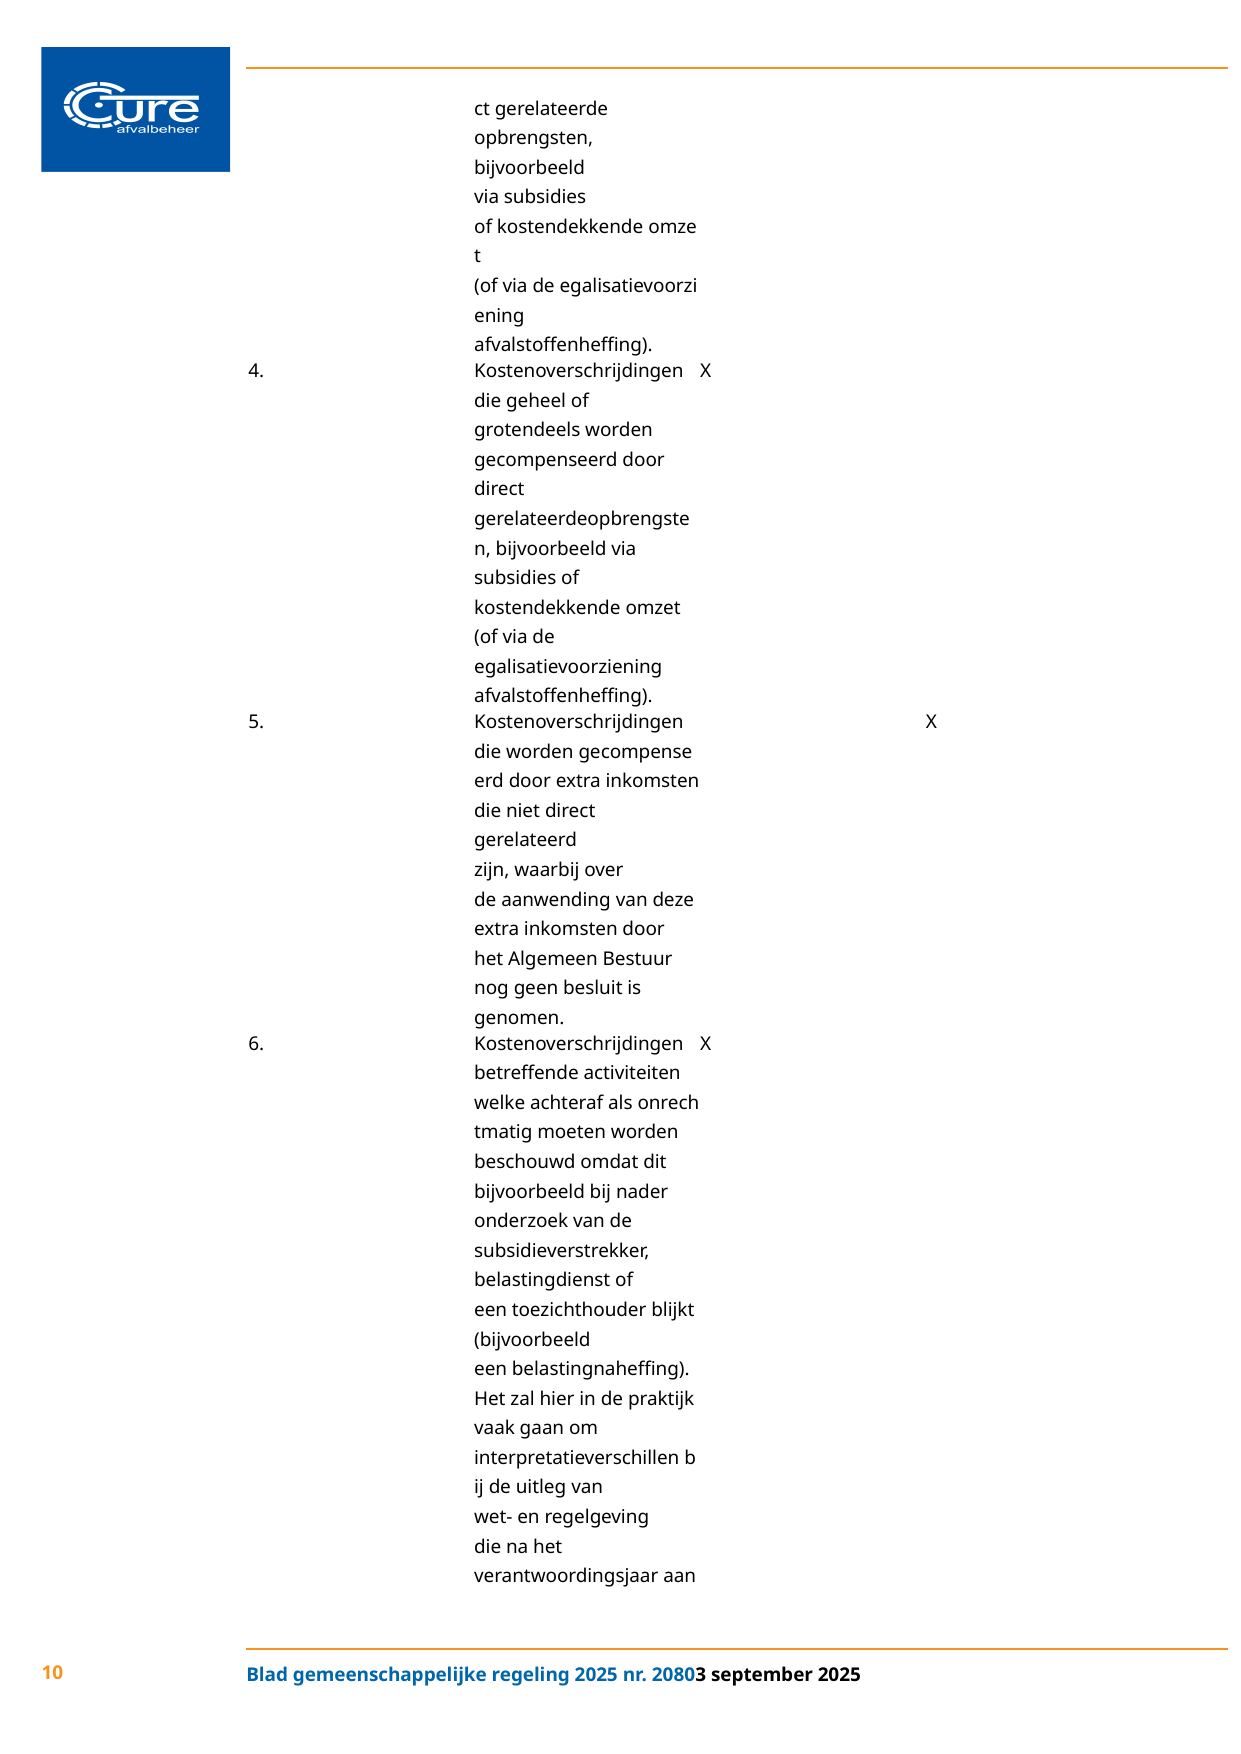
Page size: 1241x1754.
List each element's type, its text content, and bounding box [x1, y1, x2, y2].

table_cell X [926, 708, 1152, 1030]
table_cell 6. [248, 1030, 474, 1588]
table_cell [926, 95, 1152, 357]
picture [41, 47, 231, 172]
table_cell [700, 708, 926, 1030]
table_cell Kostenoverschrijdingen die worden gecompenseerd door extra inkomsten die niet direct gerelateerd zijn, waarbij over de aanwending van deze extra inkomsten door het Algemeen Bestuur nog geen besluit is genomen. [474, 708, 700, 1030]
table_cell [926, 357, 1152, 708]
table_cell ct gerelateerde opbrengsten, bijvoorbeeld via subsidies of kostendekkende omzet (of via de egalisatievoorziening afvalstoffenheffing). [474, 95, 700, 357]
table_cell [248, 95, 474, 357]
table_cell [700, 95, 926, 357]
table_cell 5. [248, 708, 474, 1030]
table_cell Kostenoverschrijdingen die geheel of grotendeels worden gecompenseerd door direct gerelateerdeopbrengsten, bijvoorbeeld via subsidies of kostendekkende omzet (of via de egalisatievoorziening afvalstoffenheffing). [474, 357, 700, 708]
table_cell Kostenoverschrijdingen betreffende activiteiten welke achteraf als onrechtmatig moeten worden beschouwd omdat dit bijvoorbeeld bij nader onderzoek van de subsidieverstrekker, belastingdienst of een toezichthouder blijkt (bijvoorbeeld een belastingnaheffing). Het zal hier in de praktijk vaak gaan om interpretatieverschillen bij de uitleg van wet- en regelgeving die na het verantwoordingsjaar aan [474, 1030, 700, 1588]
table_cell X [700, 357, 926, 708]
table_cell [926, 1030, 1152, 1588]
table_cell 4. [248, 357, 474, 708]
table_cell X [700, 1030, 926, 1588]
